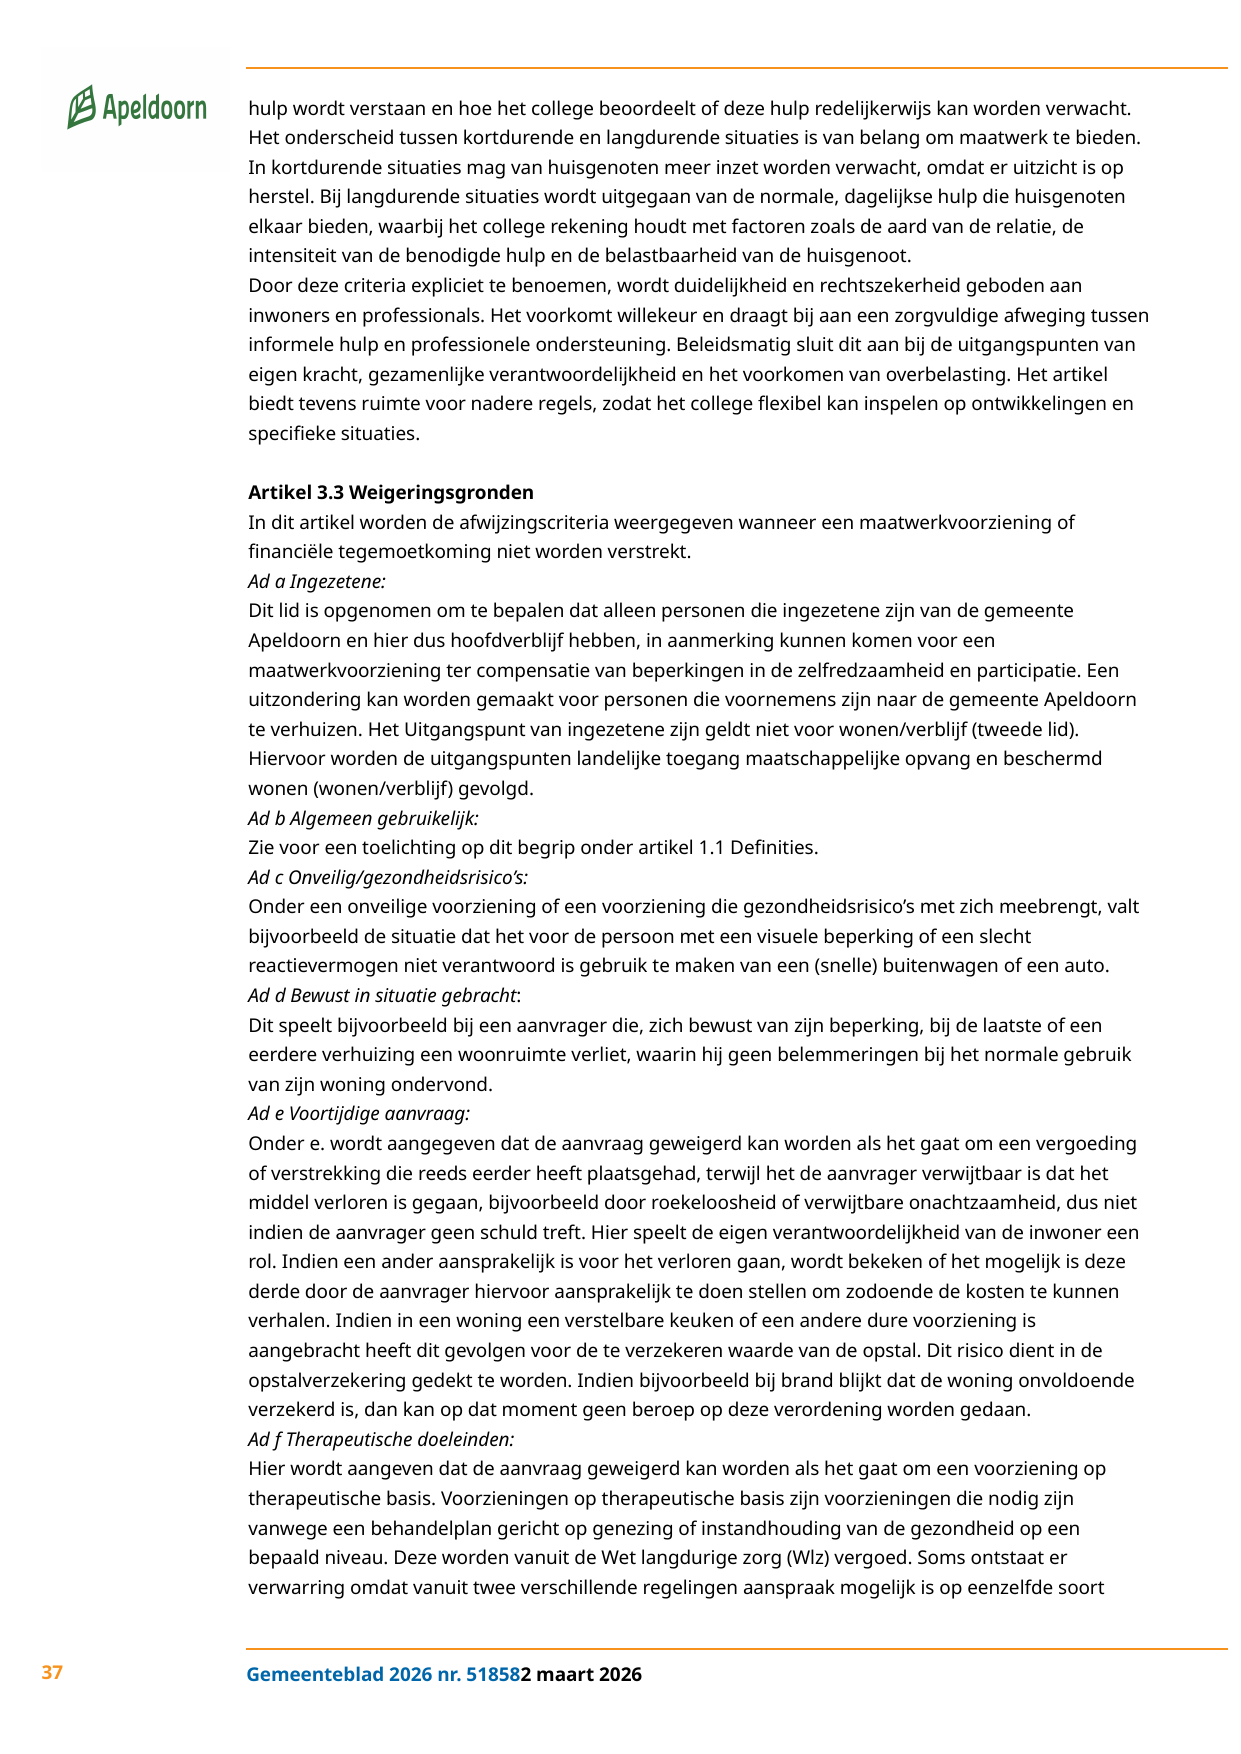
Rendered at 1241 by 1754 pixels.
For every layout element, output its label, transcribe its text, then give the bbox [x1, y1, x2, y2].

text In dit artikel worden de afwijzingscriteria weergegeven wanneer een maatwerkvoorziening of financiële tegemoetkoming niet worden verstrekt. [248, 509, 1152, 564]
text Onder e. wordt aangegeven dat de aanvraag geweigerd kan worden als het gaat om een vergoeding of verstrekking die reeds eerder heeft plaatsgehad, terwijl het de aanvrager verwijtbaar is dat het middel verloren is gegaan, bijvoorbeeld door roekeloosheid of verwijtbare onachtzaamheid, dus niet indien de aanvrager geen schuld treft. Hier speelt de eigen verantwoordelijkheid van de inwoner een rol. Indien een ander aansprakelijk is voor het verloren gaan, wordt bekeken of het mogelijk is deze derde door de aanvrager hiervoor aansprakelijk te doen stellen om zodoende de kosten te kunnen verhalen. Indien in een woning een verstelbare keuken of een andere dure voorziening is aangebracht heeft dit gevolgen voor de te verzekeren waarde van de opstal. Dit risico dient in de opstalverzekering gedekt te worden. Indien bijvoorbeeld bij brand blijkt dat de woning onvoldoende verzekerd is, dan kan op dat moment geen beroep op deze verordening worden gedaan. [248, 1130, 1152, 1422]
text Ad b Algemeen gebruikelijk: [248, 805, 1152, 831]
text Onder een onveilige voorziening of een voorziening die gezondheidsrisico’s met zich meebrengt, valt bijvoorbeeld de situatie dat het voor de persoon met een visuele beperking of een slecht reactievermogen niet verantwoord is gebruik te maken van een (snelle) buitenwagen of een auto. [248, 893, 1152, 978]
text Het onderscheid tussen kortdurende en langdurende situaties is van belang om maatwerk te bieden. In kortdurende situaties mag van huisgenoten meer inzet worden verwacht, omdat er uitzicht is op herstel. Bij langdurende situaties wordt uitgegaan van de normale, dagelijkse hulp die huisgenoten elkaar bieden, waarbij het college rekening houdt met factoren zoals de aard van de relatie, de intensiteit van de benodigde hulp en de belastbaarheid van de huisgenoot. [248, 124, 1152, 268]
text Ad c Onveilig/gezondheidsrisico’s: [248, 864, 1152, 890]
text Artikel 3.3 Weigeringsgronden [248, 479, 1152, 505]
text Zie voor een toelichting op dit begrip onder artikel 1.1 Definities. [248, 834, 1152, 860]
text Door deze criteria expliciet te benoemen, wordt duidelijkheid en rechtszekerheid geboden aan inwoners en professionals. Het voorkomt willekeur en draagt bij aan een zorgvuldige afweging tussen informele hulp en professionele ondersteuning. Beleidsmatig sluit dit aan bij de uitgangspunten van eigen kracht, gezamenlijke verantwoordelijkheid en het voorkomen van overbelasting. Het artikel biedt tevens ruimte voor nadere regels, zodat het college flexibel kan inspelen op ontwikkelingen en specifieke situaties. [248, 272, 1152, 446]
text Ad a Ingezetene: [248, 568, 1152, 594]
text hulp wordt verstaan en hoe het college beoordeelt of deze hulp redelijkerwijs kan worden verwacht. [248, 95, 1152, 121]
text Hier wordt aangeven dat de aanvraag geweigerd kan worden als het gaat om een voorziening op therapeutische basis. Voorzieningen op therapeutische basis zijn voorzieningen die nodig zijn vanwege een behandelplan gericht op genezing of instandhouding van de gezondheid op een bepaald niveau. Deze worden vanuit de Wet langdurige zorg (Wlz) vergoed. Soms ontstaat er verwarring omdat vanuit twee verschillende regelingen aanspraak mogelijk is op eenzelfde soort [248, 1456, 1152, 1600]
text Dit speelt bijvoorbeeld bij een aanvrager die, zich bewust van zijn beperking, bij de laatste of een eerdere verhuizing een woonruimte verliet, waarin hij geen belemmeringen bij het normale gebruik van zijn woning ondervond. [248, 1012, 1152, 1097]
text Dit lid is opgenomen om te bepalen dat alleen personen die ingezetene zijn van de gemeente Apeldoorn en hier dus hoofdverblijf hebben, in aanmerking kunnen komen voor een maatwerkvoorziening ter compensatie van beperkingen in de zelfredzaamheid en participatie. Een uitzondering kan worden gemaakt voor personen die voornemens zijn naar de gemeente Apeldoorn te verhuizen. Het Uitgangspunt van ingezetene zijn geldt niet voor wonen/verblijf (tweede lid). Hiervoor worden de uitgangspunten landelijke toegang maatschappelijke opvang en beschermd wonen (wonen/verblijf) gevolgd. [248, 598, 1152, 801]
picture [41, 47, 231, 172]
text Ad d Bewust in situatie gebracht: [248, 982, 1152, 1008]
text Ad e Voortijdige aanvraag: [248, 1101, 1152, 1126]
text Ad f Therapeutische doeleinden: [248, 1426, 1152, 1452]
